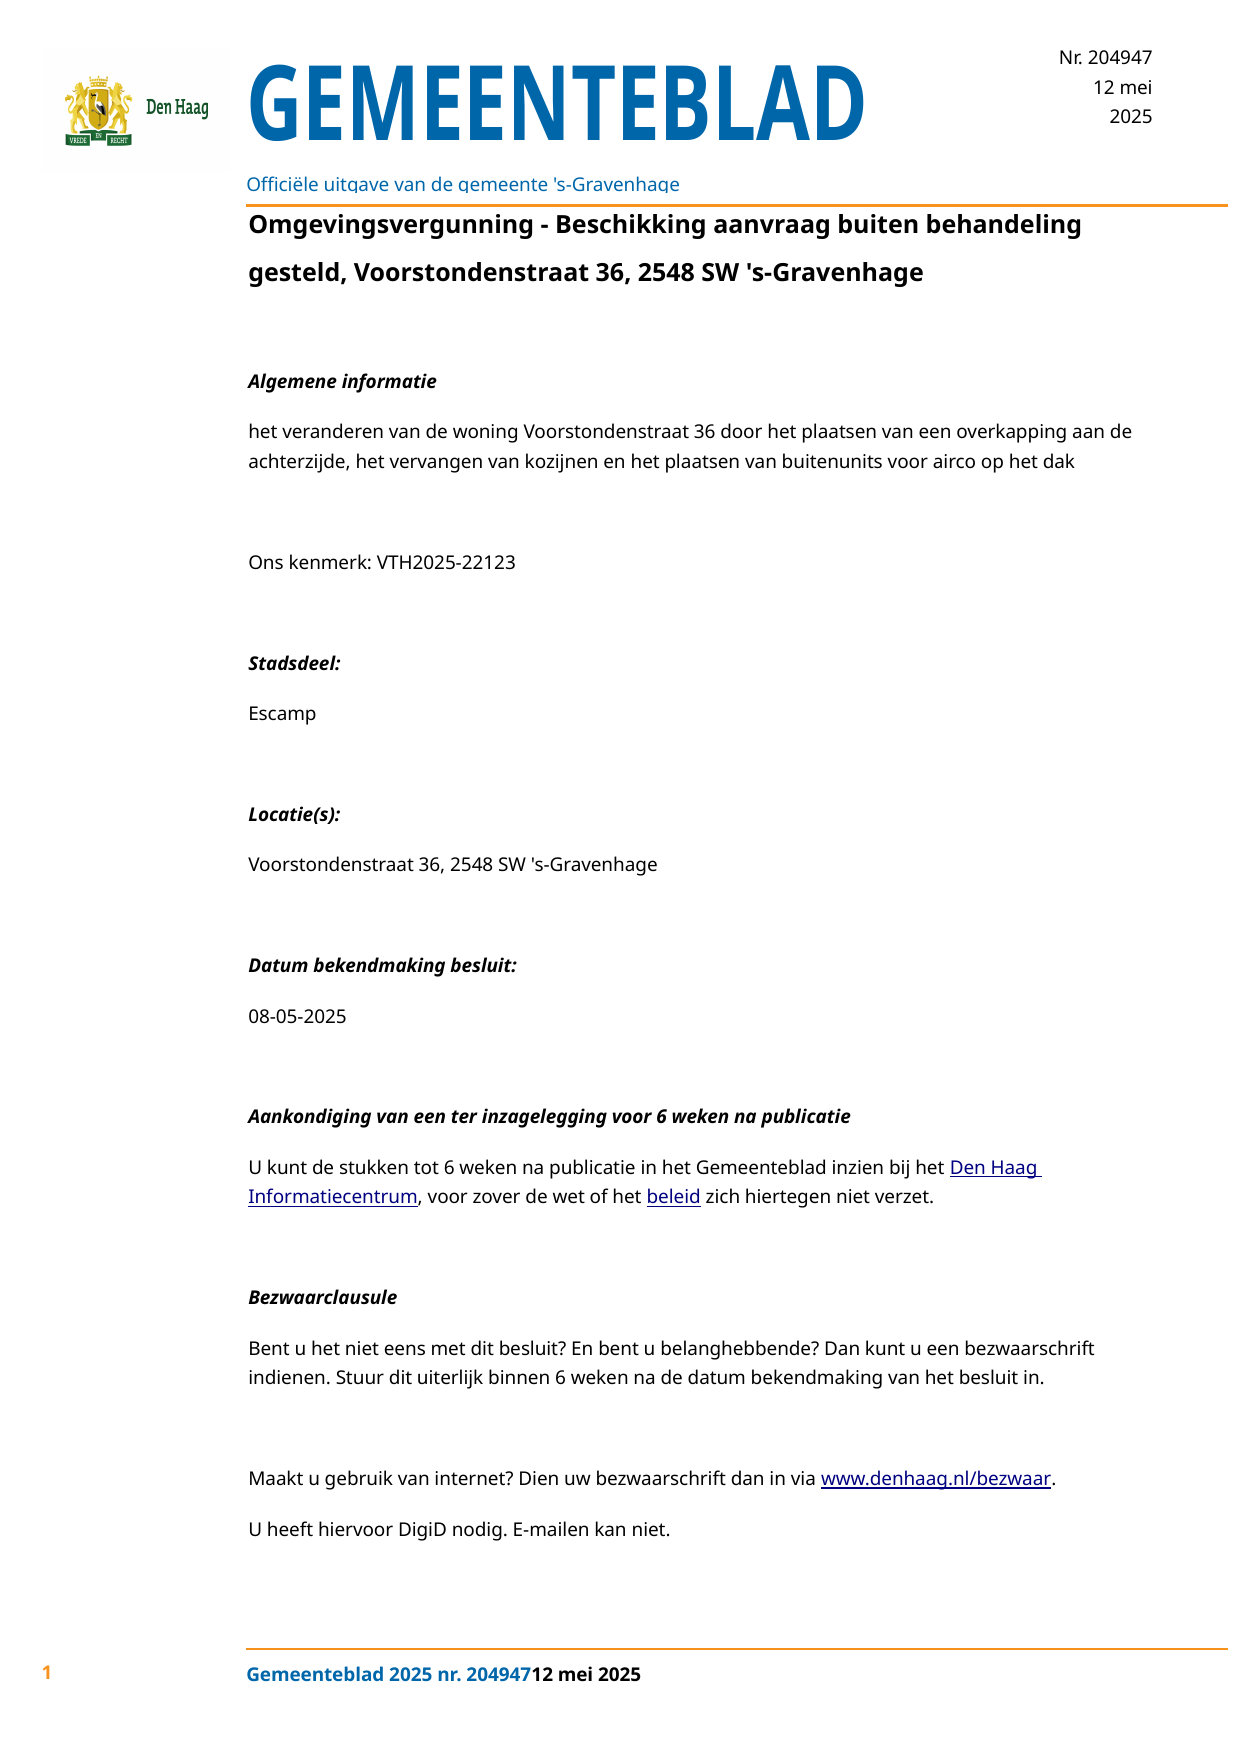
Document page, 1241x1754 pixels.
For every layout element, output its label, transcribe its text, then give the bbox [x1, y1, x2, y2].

text Bent u het niet eens met dit besluit? En bent u belanghebbende? Dan kunt u een bezwaarschrift indienen. Stuur dit uiterlijk binnen 6 weken na de datum bekendmaking van het besluit in. [248, 1335, 1152, 1390]
text U kunt de stukken tot 6 weken na publicatie in het Gemeenteblad inzien bij het Den Haag Informatiecentrum, voor zover de wet of het beleid zich hiertegen niet verzet. [248, 1154, 1152, 1209]
text Stadsdeel: [248, 650, 1152, 676]
text het veranderen van de woning Voorstondenstraat 36 door het plaatsen van een overkapping aan de achterzijde, het vervangen van kozijnen en het plaatsen van buitenunits voor airco op het dak [248, 419, 1152, 474]
text Bezwaarclausule [248, 1284, 1152, 1310]
text Aankondiging van een ter inzagelegging voor 6 weken na publicatie [248, 1104, 1152, 1129]
text Omgevingsvergunning - Beschikking aanvraag buiten behandeling gesteld, Voorstondenstraat 36, 2548 SW 's-Gravenhage [248, 207, 1152, 288]
text Datum bekendmaking besluit: [248, 952, 1152, 978]
text Ons kenmerk: VTH2025-22123 [248, 549, 1152, 575]
text Escamp [248, 700, 1152, 726]
text Voorstondenstraat 36, 2548 SW 's-Gravenhage [248, 852, 1152, 877]
text Algemene informatie [248, 368, 1152, 394]
text U heeft hiervoor DigiD nodig. E-mailen kan niet. [248, 1516, 1152, 1542]
picture [41, 47, 231, 172]
text Locatie(s): [248, 801, 1152, 827]
text Maakt u gebruik van internet? Dien uw bezwaarschrift dan in via www.denhaag.nl/bezwaar. [248, 1465, 1152, 1491]
text 08-05-2025 [248, 1003, 1152, 1029]
